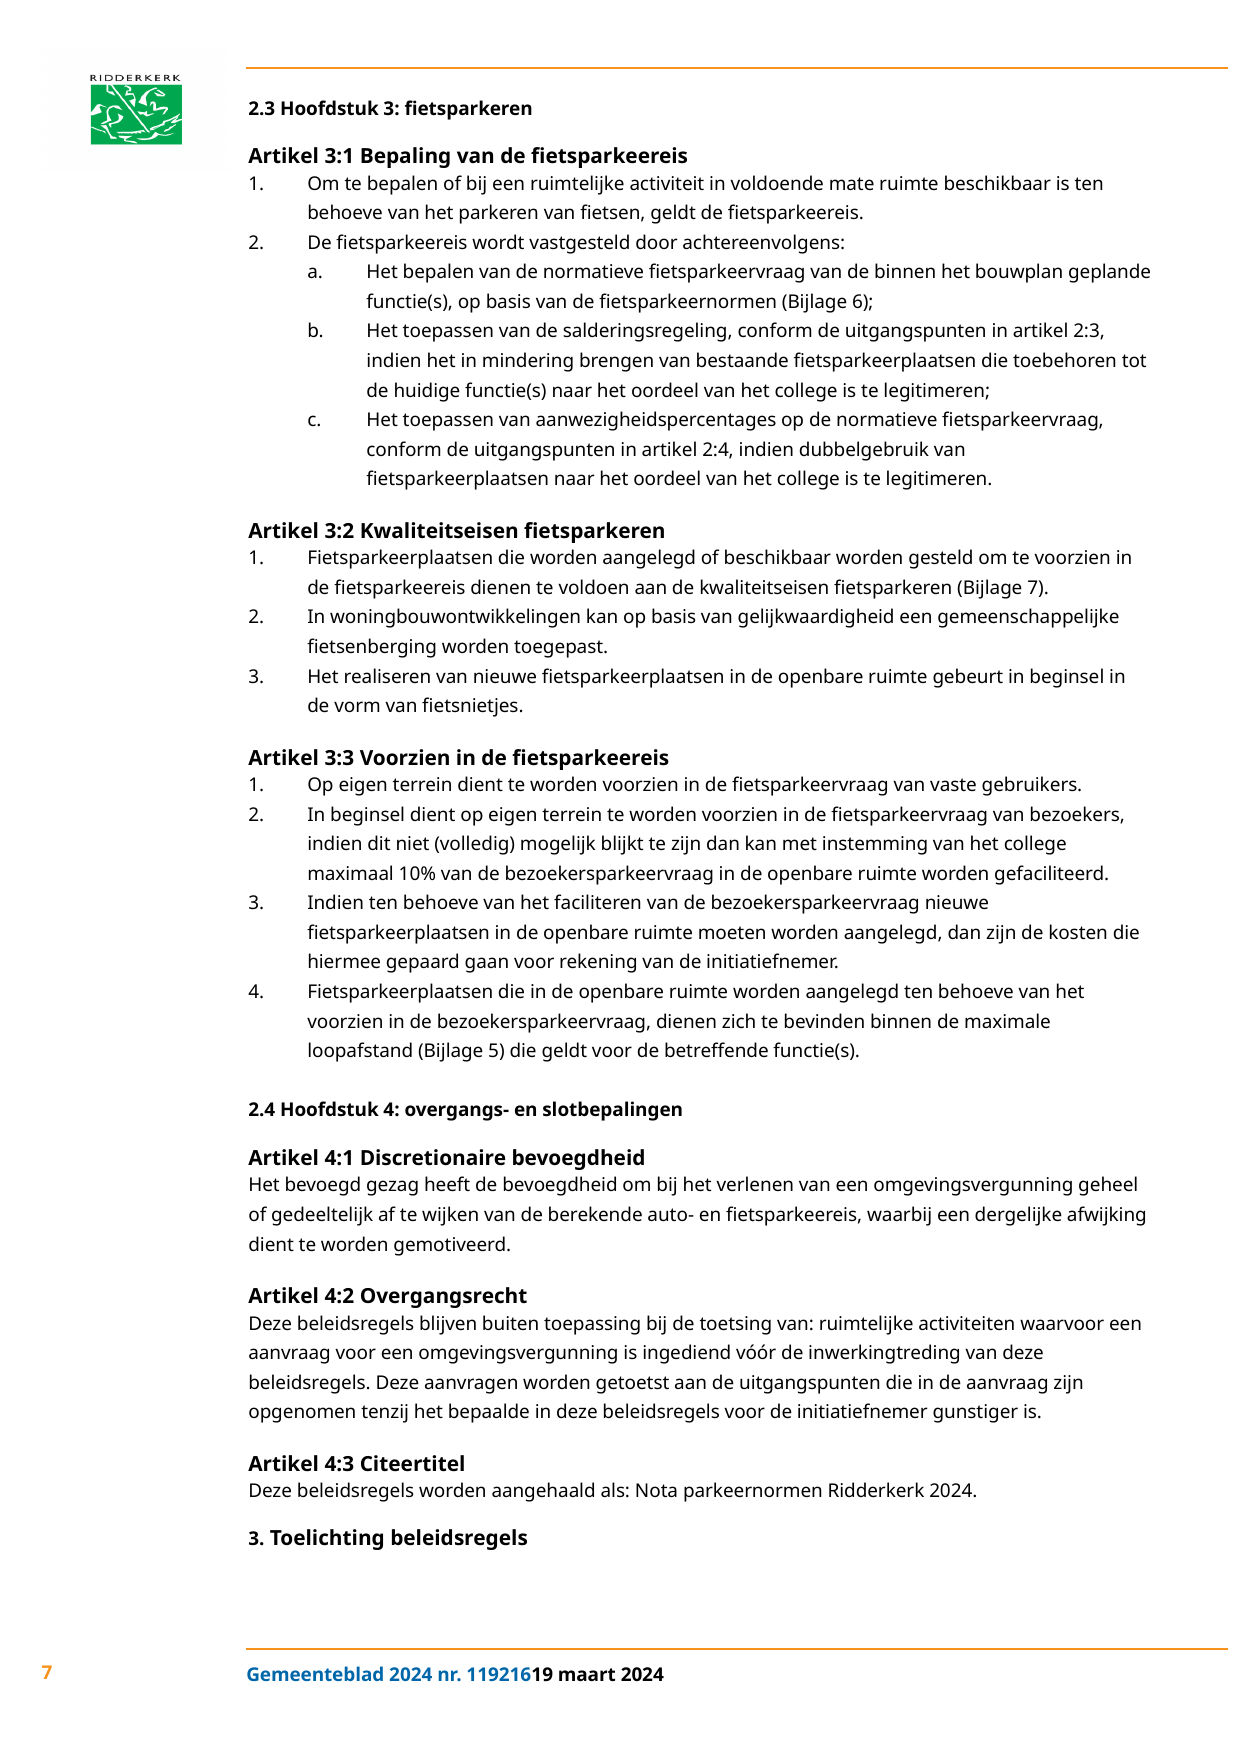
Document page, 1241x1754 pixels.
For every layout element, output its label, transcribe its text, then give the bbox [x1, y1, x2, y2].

text Artikel 3:2 Kwaliteitseisen fietsparkeren [248, 516, 1152, 544]
list Het realiseren van nieuwe fietsparkeerplaatsen in de openbare ruimte gebeurt in beginsel in de vorm van fietsnietjes. [248, 663, 1152, 718]
text Artikel 4:1 Discretionaire bevoegdheid [248, 1143, 1152, 1172]
text Artikel 3:3 Voorzien in de fietsparkeereis [248, 743, 1152, 771]
text Artikel 4:3 Citeertitel [248, 1449, 1152, 1477]
picture [41, 47, 231, 172]
list De fietsparkeereis wordt vastgesteld door achtereenvolgens: [248, 229, 1152, 255]
text Artikel 3:1 Bepaling van de fietsparkeereis [248, 141, 1152, 170]
list In woningbouwontwikkelingen kan op basis van gelijkwaardigheid een gemeenschappelijke fietsenberging worden toegepast. [248, 604, 1152, 659]
text Deze beleidsregels worden aangehaald als: Nota parkeernormen Ridderkerk 2024. [248, 1477, 1152, 1503]
list Het toepassen van de salderingsregeling, conform de uitgangspunten in artikel 2:3, indien het in mindering brengen van bestaande fietsparkeerplaatsen die toebehoren tot de huidige functie(s) naar het oordeel van het college is te legitimeren; [307, 318, 1152, 403]
list In beginsel dient op eigen terrein te worden voorzien in de fietsparkeervraag van bezoekers, indien dit niet (volledig) mogelijk blijkt te zijn dan kan met instemming van het college maximaal 10% van de bezoekersparkeervraag in de openbare ruimte worden gefaciliteerd. [248, 801, 1152, 886]
text Artikel 4:2 Overgangsrecht [248, 1281, 1152, 1310]
list Fietsparkeerplaatsen die worden aangelegd of beschikbaar worden gesteld om te voorzien in de fietsparkeereis dienen te voldoen aan de kwaliteitseisen fietsparkeren (Bijlage 7). [248, 544, 1152, 600]
text 3. Toelichting beleidsregels [248, 1523, 1152, 1551]
list Indien ten behoeve van het faciliteren van de bezoekersparkeervraag nieuwe fietsparkeerplaatsen in de openbare ruimte moeten worden aangelegd, dan zijn de kosten die hiermee gepaard gaan voor rekening van de initiatiefnemer. [248, 889, 1152, 974]
list Op eigen terrein dient te worden voorzien in de fietsparkeervraag van vaste gebruikers. [248, 771, 1152, 797]
text 2.3 Hoofdstuk 3: fietsparkeren [248, 95, 1152, 121]
list Het toepassen van aanwezigheidspercentages op de normatieve fietsparkeervraag, conform de uitgangspunten in artikel 2:4, indien dubbelgebruik van fietsparkeerplaatsen naar het oordeel van het college is te legitimeren. [307, 406, 1152, 491]
text 2.4 Hoofdstuk 4: overgangs- en slotbepalingen [248, 1097, 1152, 1122]
list Om te bepalen of bij een ruimtelijke activiteit in voldoende mate ruimte beschikbaar is ten behoeve van het parkeren van fietsen, geldt de fietsparkeereis. [248, 170, 1152, 225]
text Deze beleidsregels blijven buiten toepassing bij de toetsing van: ruimtelijke activiteiten waarvoor een aanvraag voor een omgevingsvergunning is ingediend vóór de inwerkingtreding van deze beleidsregels. Deze aanvragen worden getoetst aan de uitgangspunten die in de aanvraag zijn opgenomen tenzij het bepaalde in deze beleidsregels voor de initiatiefnemer gunstiger is. [248, 1310, 1152, 1424]
list Fietsparkeerplaatsen die in de openbare ruimte worden aangelegd ten behoeve van het voorzien in de bezoekersparkeervraag, dienen zich te bevinden binnen de maximale loopafstand (Bijlage 5) die geldt voor de betreffende functie(s). [248, 978, 1152, 1063]
text Het bevoegd gezag heeft de bevoegdheid om bij het verlenen van een omgevingsvergunning geheel of gedeeltelijk af te wijken van de berekende auto- en fietsparkeereis, waarbij een dergelijke afwijking dient te worden gemotiveerd. [248, 1172, 1152, 1257]
list Het bepalen van de normatieve fietsparkeervraag van de binnen het bouwplan geplande functie(s), op basis van de fietsparkeernormen (Bijlage 6); [307, 258, 1152, 314]
